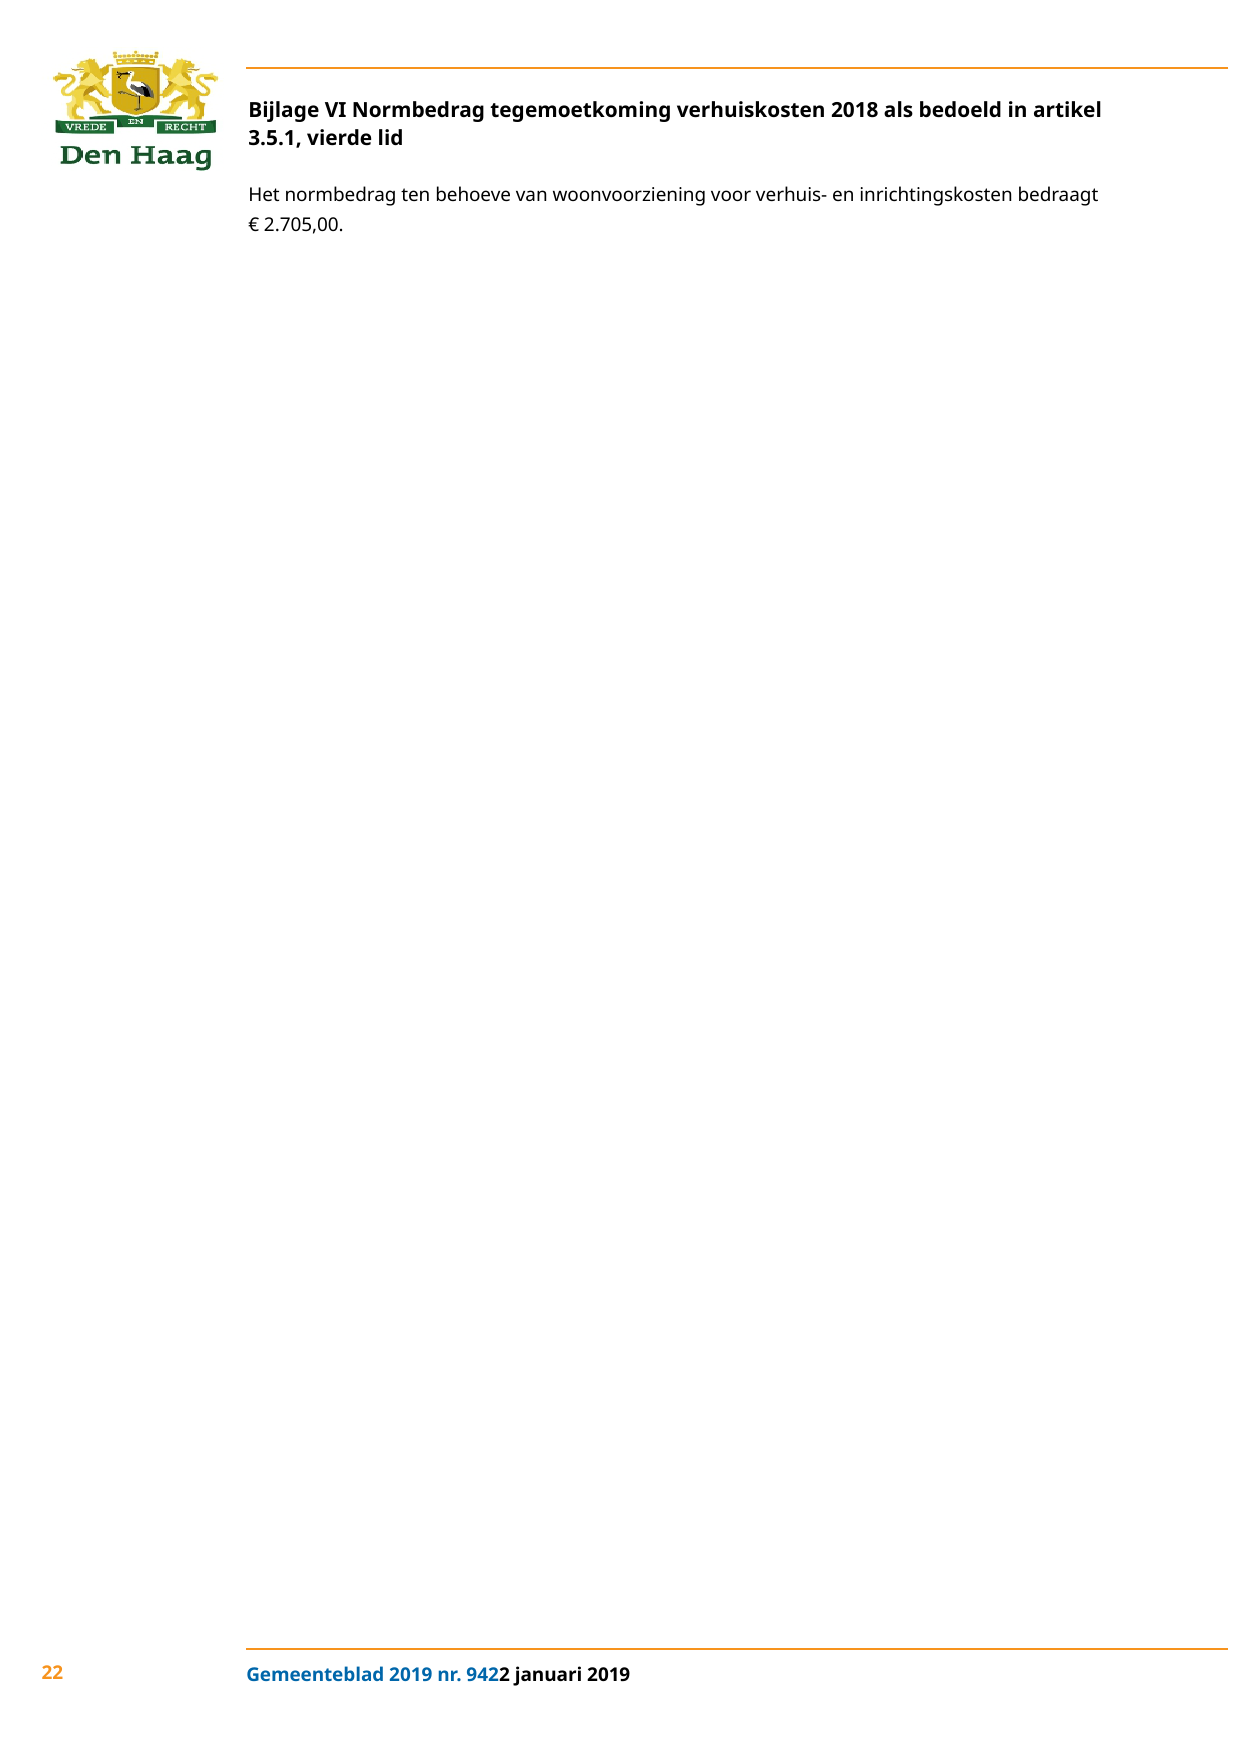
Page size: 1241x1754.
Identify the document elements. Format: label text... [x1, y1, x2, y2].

text € 2.705,00. [248, 211, 1152, 237]
text Bijlage VI Normbedrag tegemoetkoming verhuiskosten 2018 als bedoeld in artikel 3.5.1, vierde lid [248, 95, 1152, 152]
text Het normbedrag ten behoeve van woonvoorziening voor verhuis- en inrichtingskosten bedraagt [248, 181, 1152, 207]
picture [41, 47, 231, 172]
